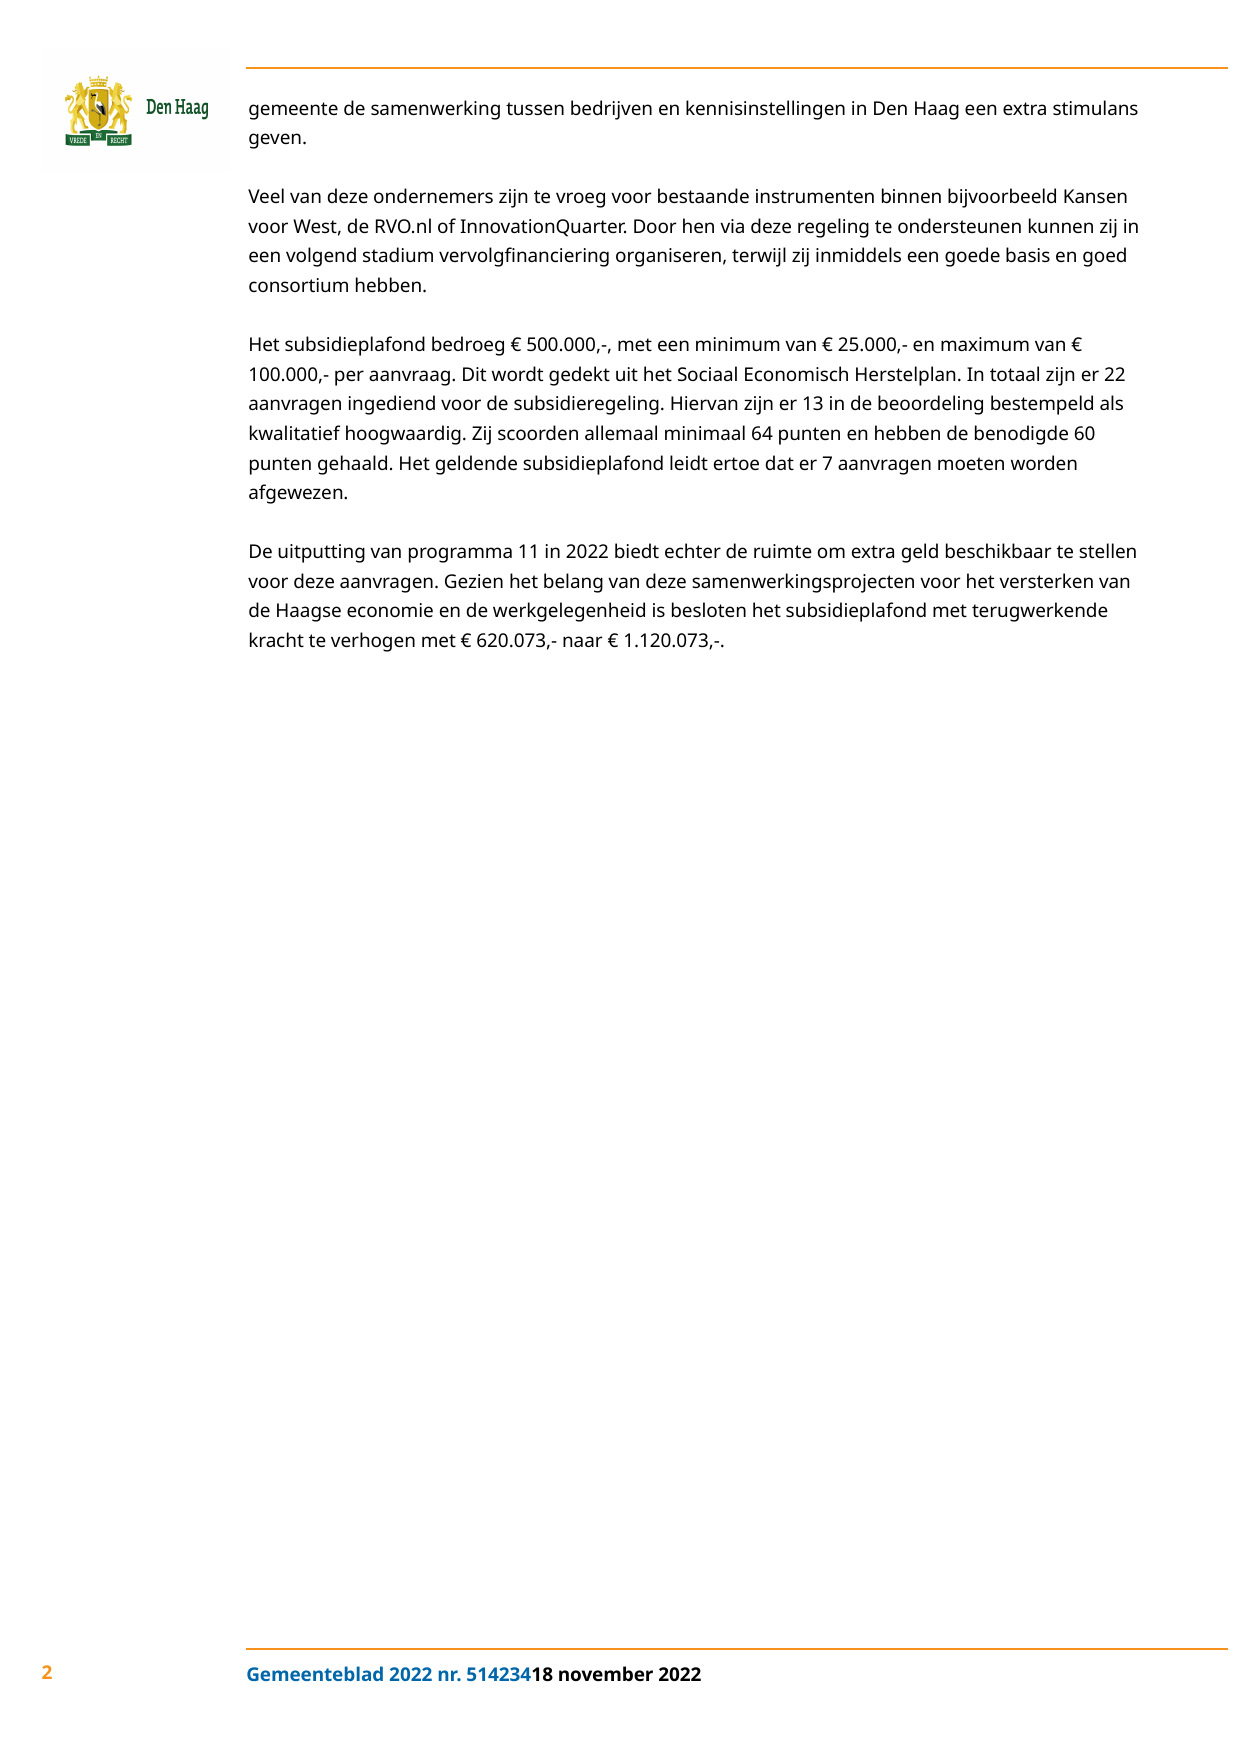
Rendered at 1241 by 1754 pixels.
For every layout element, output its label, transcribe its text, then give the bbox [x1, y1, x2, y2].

text Veel van deze ondernemers zijn te vroeg voor bestaande instrumenten binnen bijvoorbeeld Kansen voor West, de RVO.nl of InnovationQuarter. Door hen via deze regeling te ondersteunen kunnen zij in een volgend stadium vervolgfinanciering organiseren, terwijl zij inmiddels een goede basis en goed consortium hebben. [248, 183, 1152, 298]
picture [41, 47, 231, 172]
text De uitputting van programma 11 in 2022 biedt echter de ruimte om extra geld beschikbaar te stellen voor deze aanvragen. Gezien het belang van deze samenwerkingsprojecten voor het versterken van de Haagse economie en de werkgelegenheid is besloten het subsidieplafond met terugwerkende kracht te verhogen met € 620.073,- naar € 1.120.073,-. [248, 538, 1152, 653]
text gemeente de samenwerking tussen bedrijven en kennisinstellingen in Den Haag een extra stimulans geven. [248, 95, 1152, 150]
text Het subsidieplafond bedroeg € 500.000,-, met een minimum van € 25.000,- en maximum van € 100.000,- per aanvraag. Dit wordt gedekt uit het Sociaal Economisch Herstelplan. In totaal zijn er 22 aanvragen ingediend voor de subsidieregeling. Hiervan zijn er 13 in de beoordeling bestempeld als kwalitatief hoogwaardig. Zij scoorden allemaal minimaal 64 punten en hebben de benodigde 60 punten gehaald. Het geldende subsidieplafond leidt ertoe dat er 7 aanvragen moeten worden afgewezen. [248, 331, 1152, 505]
